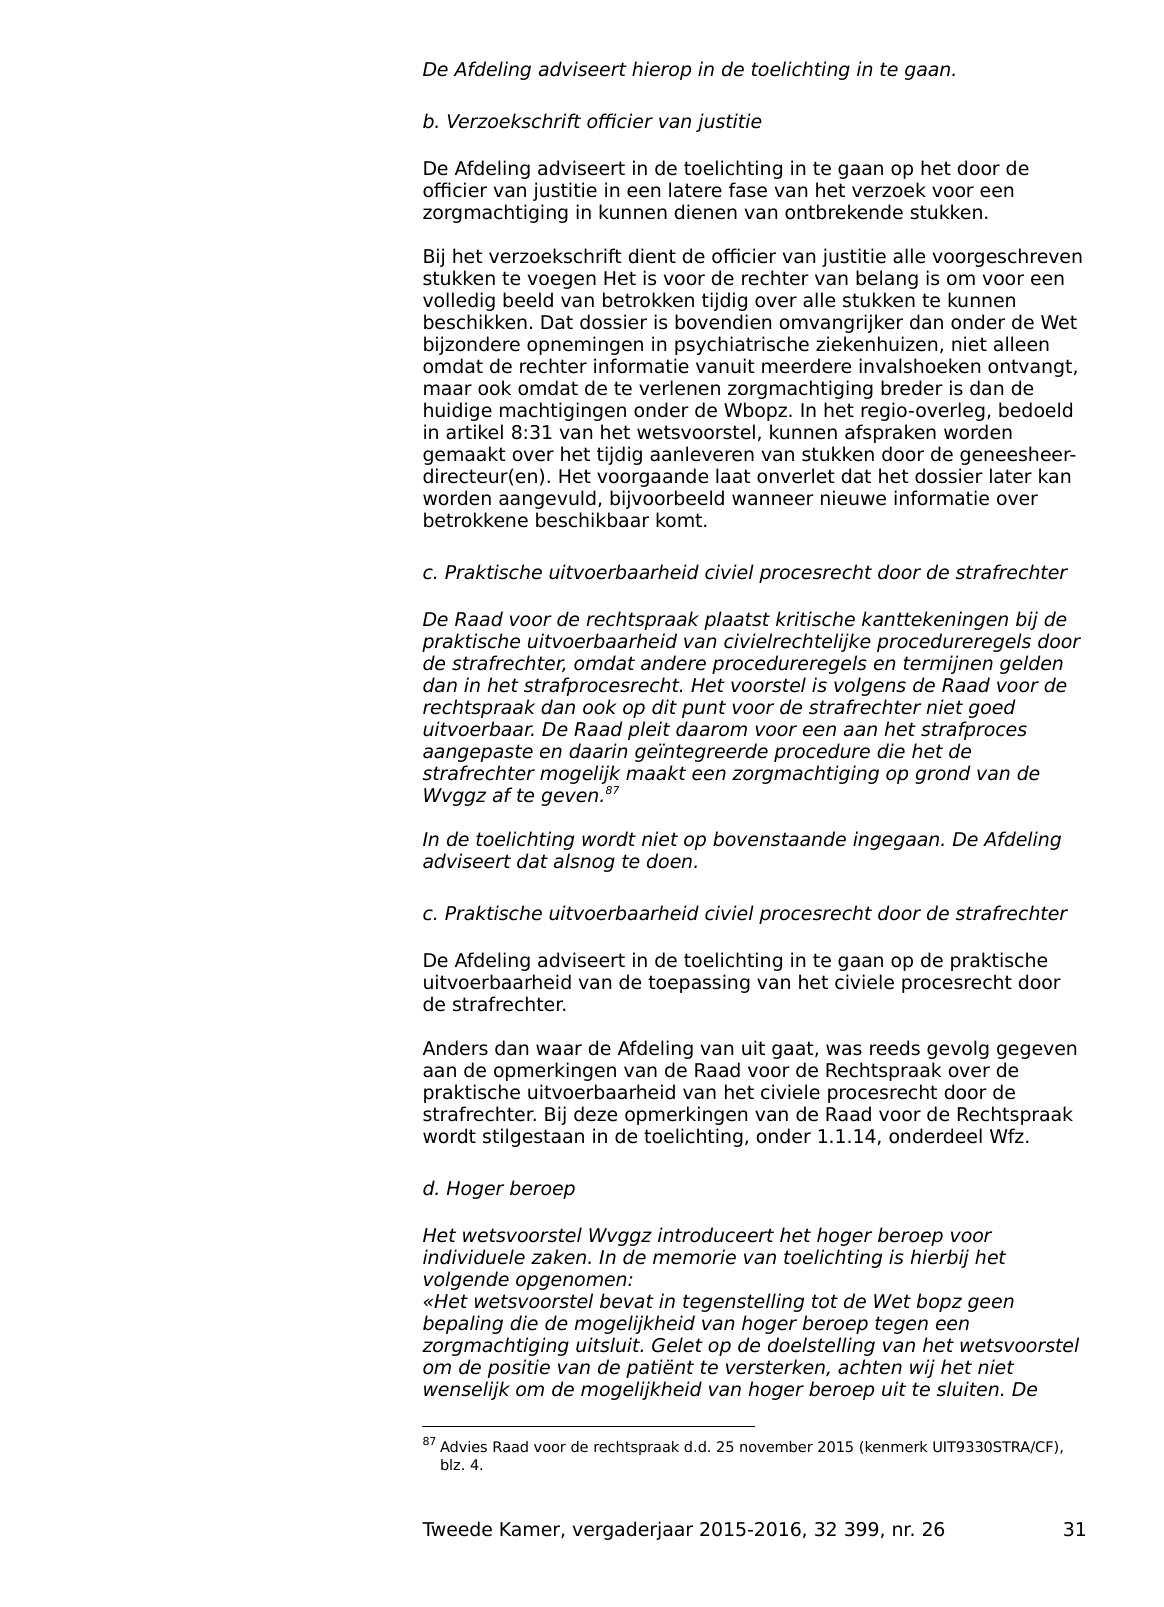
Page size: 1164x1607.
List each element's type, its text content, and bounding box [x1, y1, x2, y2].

text Advies Raad voor de rechtspraak d.d. 25 november 2015 (kenmerk UIT9330STRA/CF), blz. 4. [422, 1435, 1087, 1474]
subtitle c. Praktische uitvoerbaarheid civiel procesrecht door de strafrechter [422, 903, 1087, 925]
text Anders dan waar de Afdeling van uit gaat, was reeds gevolg gegeven aan de opmerkingen van de Raad voor de Rechtspraak over de praktische uitvoerbaarheid van het civiele procesrecht door de strafrechter. Bij deze opmerkingen van de Raad voor de Rechtspraak wordt stilgestaan in de toelichting, onder 1.1.14, onderdeel Wfz. [422, 1038, 1087, 1148]
text Bij het verzoekschrift dient de officier van justitie alle voorgeschreven stukken te voegen Het is voor de rechter van belang is om voor een volledig beeld van betrokken tijdig over alle stukken te kunnen beschikken. Dat dossier is bovendien omvangrijker dan onder de Wet bijzondere opnemingen in psychiatrische ziekenhuizen, niet alleen omdat de rechter informatie vanuit meerdere invalshoeken ontvangt, maar ook omdat de te verlenen zorgmachtiging breder is dan de huidige machtigingen onder de Wbopz. In het regio-overleg, bedoeld in artikel 8:31 van het wetsvoorstel, kunnen afspraken worden gemaakt over het tijdig aanleveren van stukken door de geneesheer-directeur(en). Het voorgaande laat onverlet dat het dossier later kan worden aangevuld, bijvoorbeeld wanneer nieuwe informatie over betrokkene beschikbaar komt. [422, 246, 1087, 532]
text Het wetsvoorstel Wvggz introduceert het hoger beroep voor individuele zaken. In de memorie van toelichting is hierbij het volgende opgenomen: [422, 1225, 1087, 1291]
subtitle d. Hoger beroep [422, 1178, 1087, 1200]
text «Het wetsvoorstel bevat in tegenstelling tot de Wet bopz geen bepaling die de mogelijkheid van hoger beroep tegen een zorgmachtiging uitsluit. Gelet op de doelstelling van het wetsvoorstel om de positie van de patiënt te versterken, achten wij het niet wenselijk om de mogelijkheid van hoger beroep uit te sluiten. De [422, 1291, 1087, 1401]
text De Afdeling adviseert in de toelichting in te gaan op de praktische uitvoerbaarheid van de toepassing van het civiele procesrecht door de strafrechter. [422, 950, 1087, 1016]
text In de toelichting wordt niet op bovenstaande ingegaan. De Afdeling adviseert dat alsnog te doen. [422, 829, 1087, 873]
text De Afdeling adviseert hierop in de toelichting in te gaan. [422, 59, 1087, 81]
text De Raad voor de rechtspraak plaatst kritische kanttekeningen bij de praktische uitvoerbaarheid van civielrechtelijke procedureregels door de strafrechter, omdat andere procedureregels en termijnen gelden dan in het strafprocesrecht. Het voorstel is volgens de Raad voor de rechtspraak dan ook op dit punt voor de strafrechter niet goed uitvoerbaar. De Raad pleit daarom voor een aan het strafproces aangepaste en daarin geïntegreerde procedure die het de strafrechter mogelijk maakt een zorgmachtiging op grond van de Wvggz af te geven. [422, 609, 1087, 807]
subtitle c. Praktische uitvoerbaarheid civiel procesrecht door de strafrechter [422, 562, 1087, 584]
text De Afdeling adviseert in de toelichting in te gaan op het door de officier van justitie in een latere fase van het verzoek voor een zorgmachtiging in kunnen dienen van ontbrekende stukken. [422, 158, 1087, 224]
subtitle b. Verzoekschrift officier van justitie [422, 111, 1087, 133]
